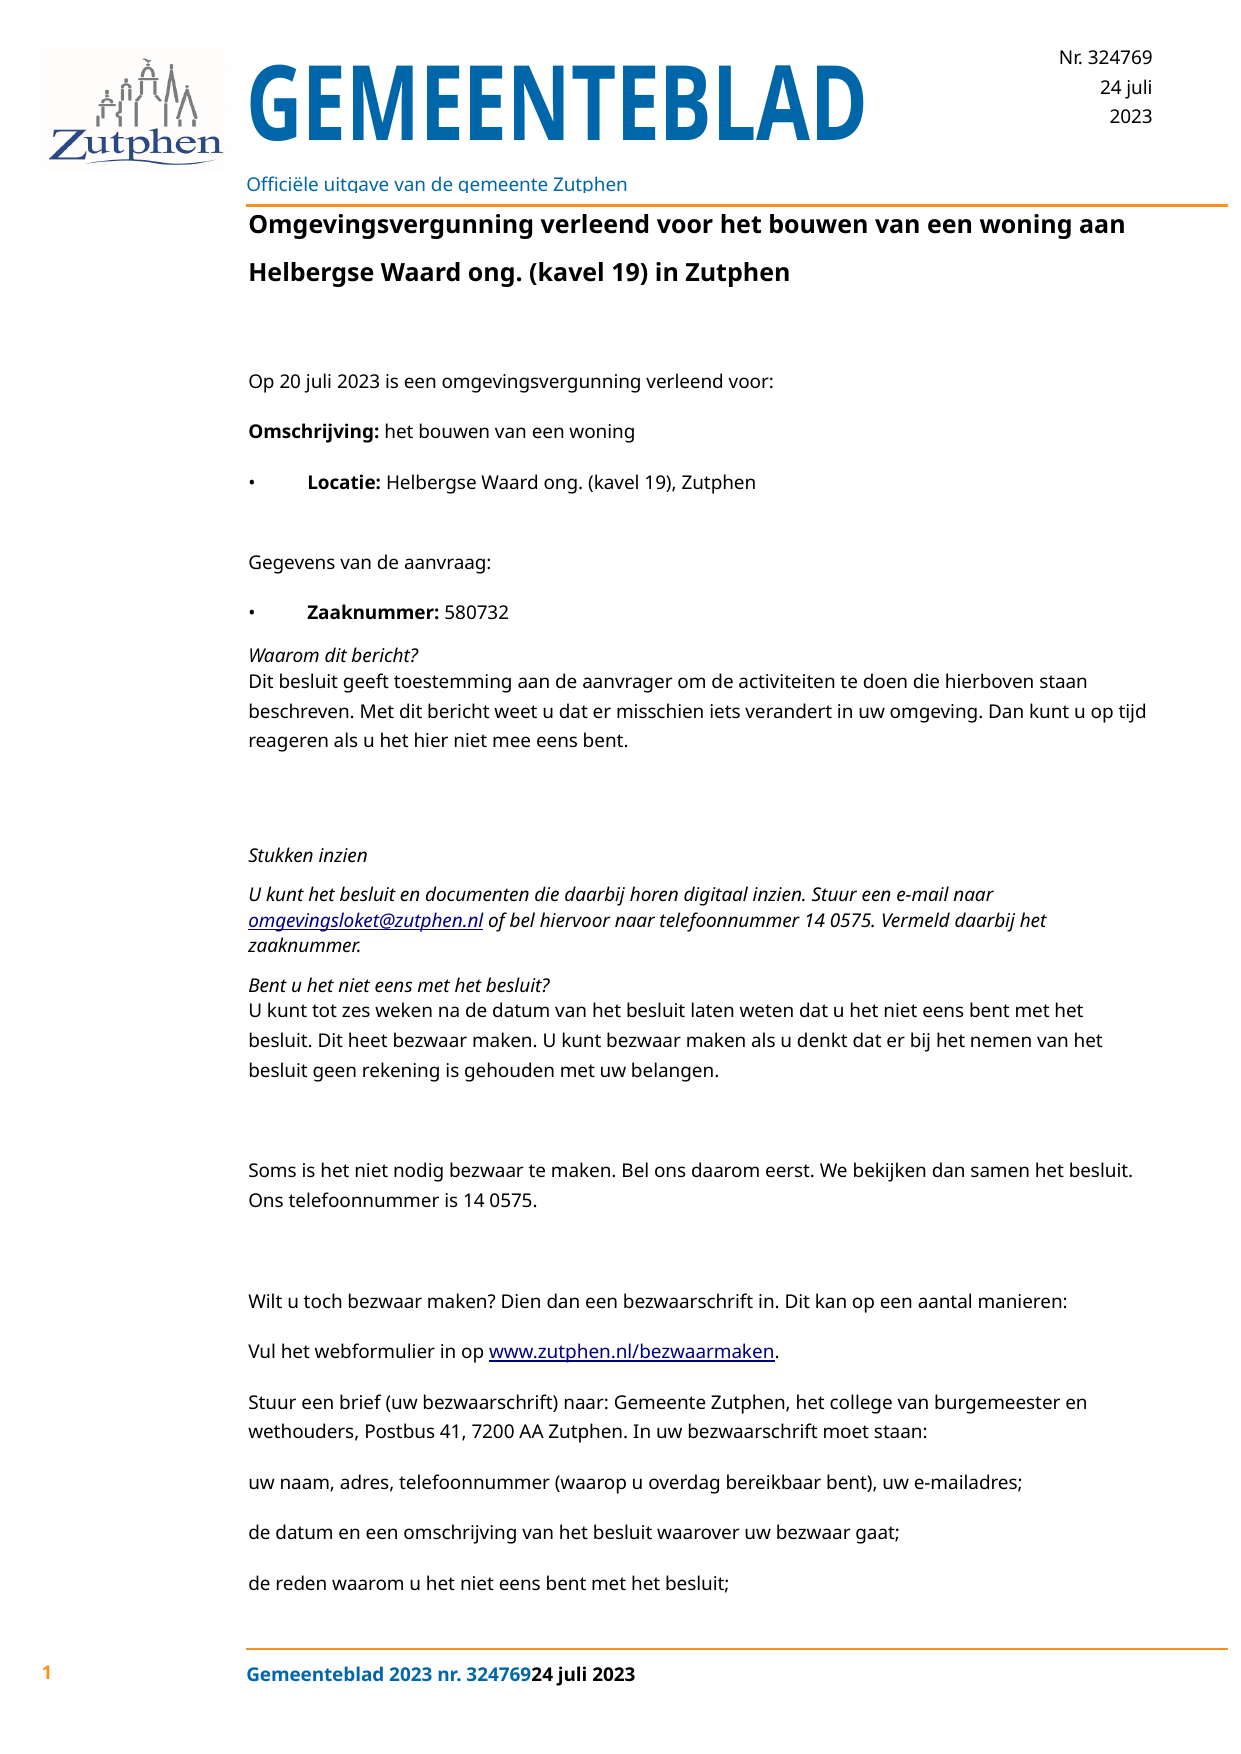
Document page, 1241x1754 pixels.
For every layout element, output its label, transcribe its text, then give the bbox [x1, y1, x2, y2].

text Soms is het niet nodig bezwaar te maken. Bel ons daarom eerst. We bekijken dan samen het besluit. Ons telefoonnummer is 14 0575. [248, 1158, 1152, 1213]
text Wilt u toch bezwaar maken? Dien dan een bezwaarschrift in. Dit kan op een aantal manieren: [248, 1288, 1152, 1314]
list Locatie: Helbergse Waard ong. (kavel 19), Zutphen [248, 469, 1152, 495]
text Waarom dit bericht? [248, 643, 1152, 668]
text Vul het webformulier in op www.zutphen.nl/bezwaarmaken. [248, 1338, 1152, 1364]
text Bent u het niet eens met het besluit? [248, 972, 1152, 998]
list Zaaknummer: 580732 [248, 599, 1152, 625]
text Stuur een brief (uw bezwaarschrift) naar: Gemeente Zutphen, het college van burgemeester en wethouders, Postbus 41, 7200 AA Zutphen. In uw bezwaarschrift moet staan: [248, 1389, 1152, 1444]
text U kunt het besluit en documenten die daarbij horen digitaal inzien. Stuur een e-mail naar omgevingsloket@zutphen.nl of bel hiervoor naar telefoonnummer 14 0575. Vermeld daarbij het zaaknummer. [248, 881, 1152, 958]
text uw naam, adres, telefoonnummer (waarop u overdag bereikbaar bent), uw e-mailadres; [248, 1469, 1152, 1495]
picture [41, 47, 231, 172]
text Gegevens van de aanvraag: [248, 549, 1152, 575]
text Dit besluit geeft toestemming aan de aanvrager om de activiteiten te doen die hierboven staan beschreven. Met dit bericht weet u dat er misschien iets verandert in uw omgeving. Dan kunt u op tijd reageren als u het hier niet mee eens bent. [248, 668, 1152, 753]
text U kunt tot zes weken na de datum van het besluit laten weten dat u het niet eens bent met het besluit. Dit heet bezwaar maken. U kunt bezwaar maken als u denkt dat er bij het nemen van het besluit geen rekening is gehouden met uw belangen. [248, 998, 1152, 1083]
text Op 20 juli 2023 is een omgevingsvergunning verleend voor: [248, 368, 1152, 394]
text Omschrijving: het bouwen van een woning [248, 419, 1152, 444]
text Stukken inzien [248, 842, 1152, 868]
text Omgevingsvergunning verleend voor het bouwen van een woning aan Helbergse Waard ong. (kavel 19) in Zutphen [248, 207, 1152, 288]
text de datum en een omschrijving van het besluit waarover uw bezwaar gaat; [248, 1519, 1152, 1545]
text de reden waarom u het niet eens bent met het besluit; [248, 1570, 1152, 1596]
